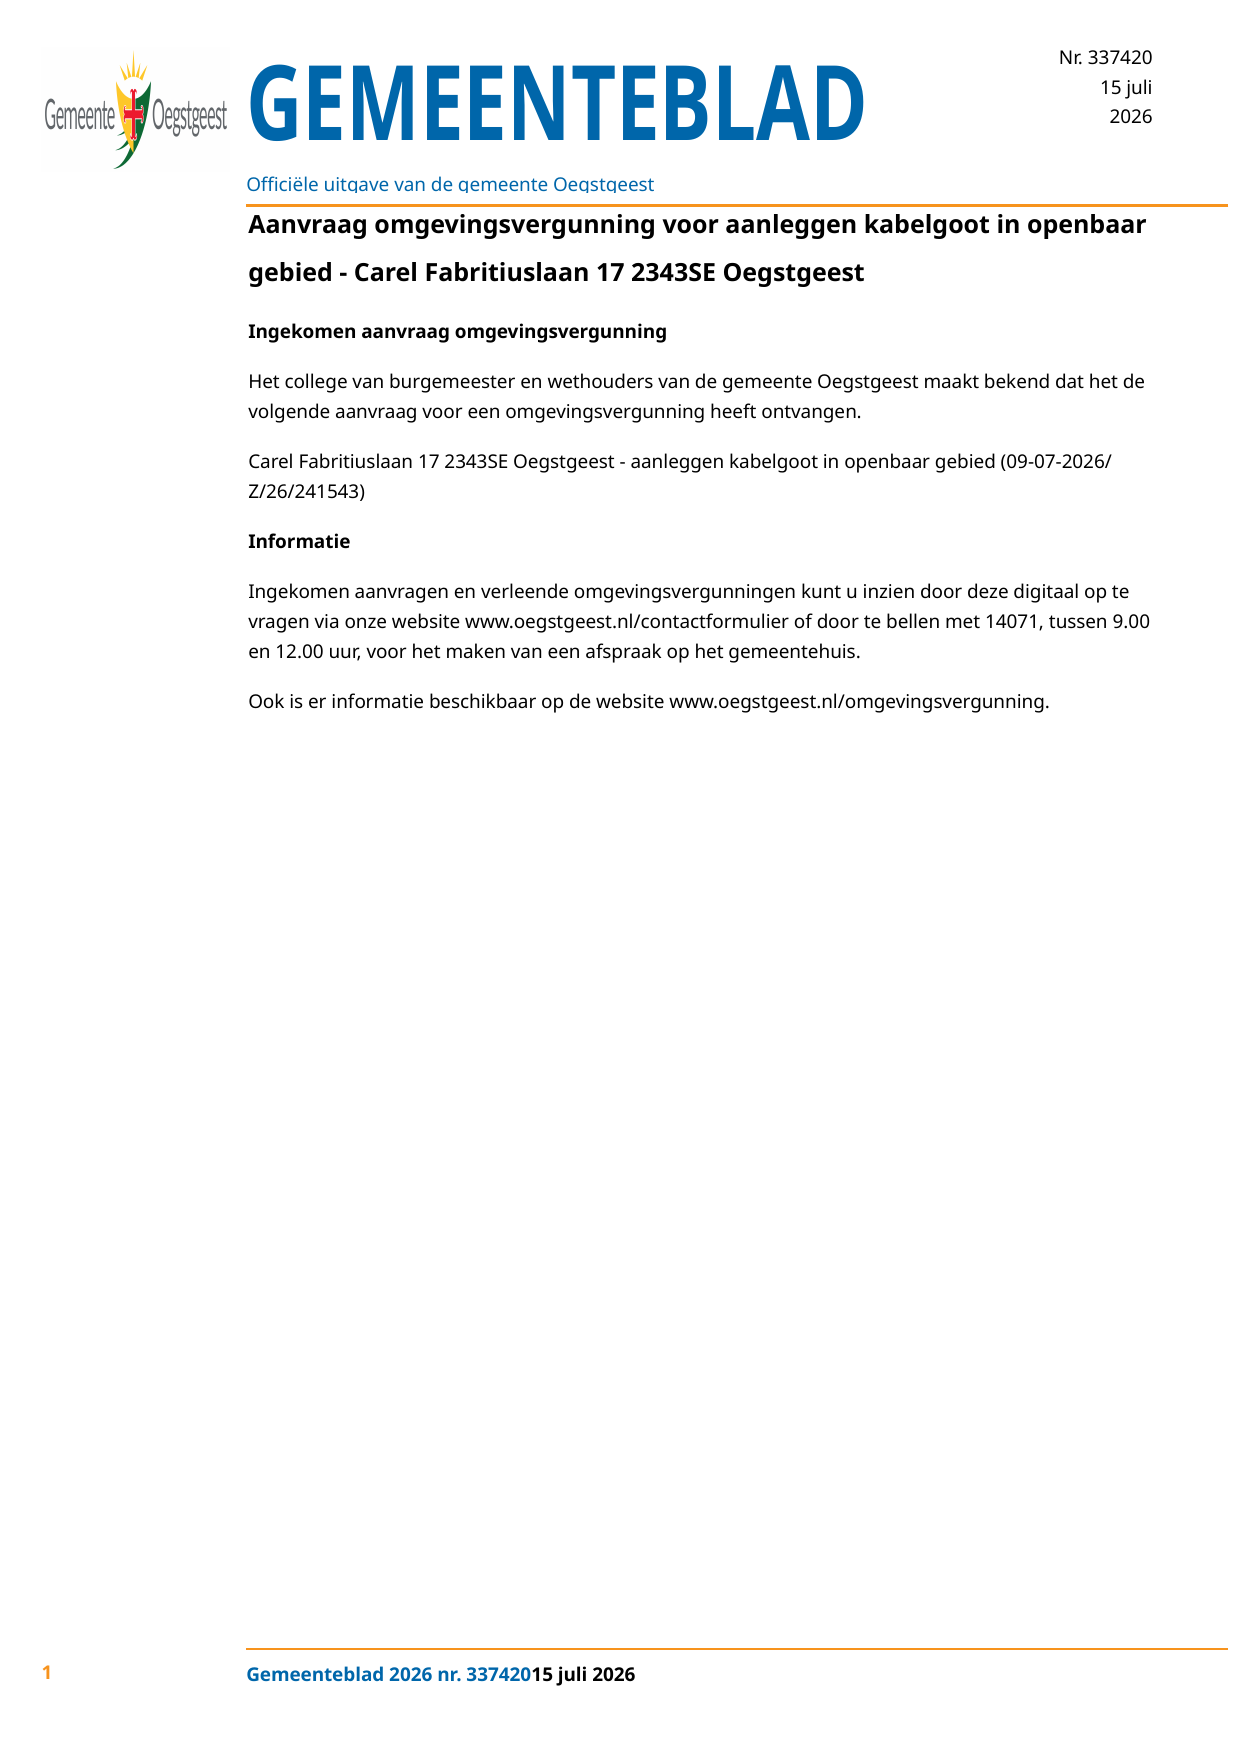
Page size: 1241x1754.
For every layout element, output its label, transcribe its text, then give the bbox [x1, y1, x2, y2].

picture [41, 47, 231, 172]
text Carel Fabritiuslaan 17 2343SE Oegstgeest - aanleggen kabelgoot in openbaar gebied (09-07-2026/ Z/26/241543) [248, 448, 1152, 504]
text Aanvraag omgevingsvergunning voor aanleggen kabelgoot in openbaar gebied - Carel Fabritiuslaan 17 2343SE Oegstgeest [248, 207, 1152, 288]
text Het college van burgemeester en wethouders van de gemeente Oegstgeest maakt bekend dat het de volgende aanvraag voor een omgevingsvergunning heeft ontvangen. [248, 368, 1152, 424]
text Ingekomen aanvraag omgevingsvergunning [248, 318, 1152, 344]
text Ingekomen aanvragen en verleende omgevingsvergunningen kunt u inzien door deze digitaal op te vragen via onze website www.oegstgeest.nl/contactformulier of door te bellen met 14071, tussen 9.00 en 12.00 uur, voor het maken van een afspraak op het gemeentehuis. [248, 579, 1152, 664]
text Informatie [248, 528, 1152, 554]
text Ook is er informatie beschikbaar op de website www.oegstgeest.nl/omgevingsvergunning. [248, 688, 1152, 714]
